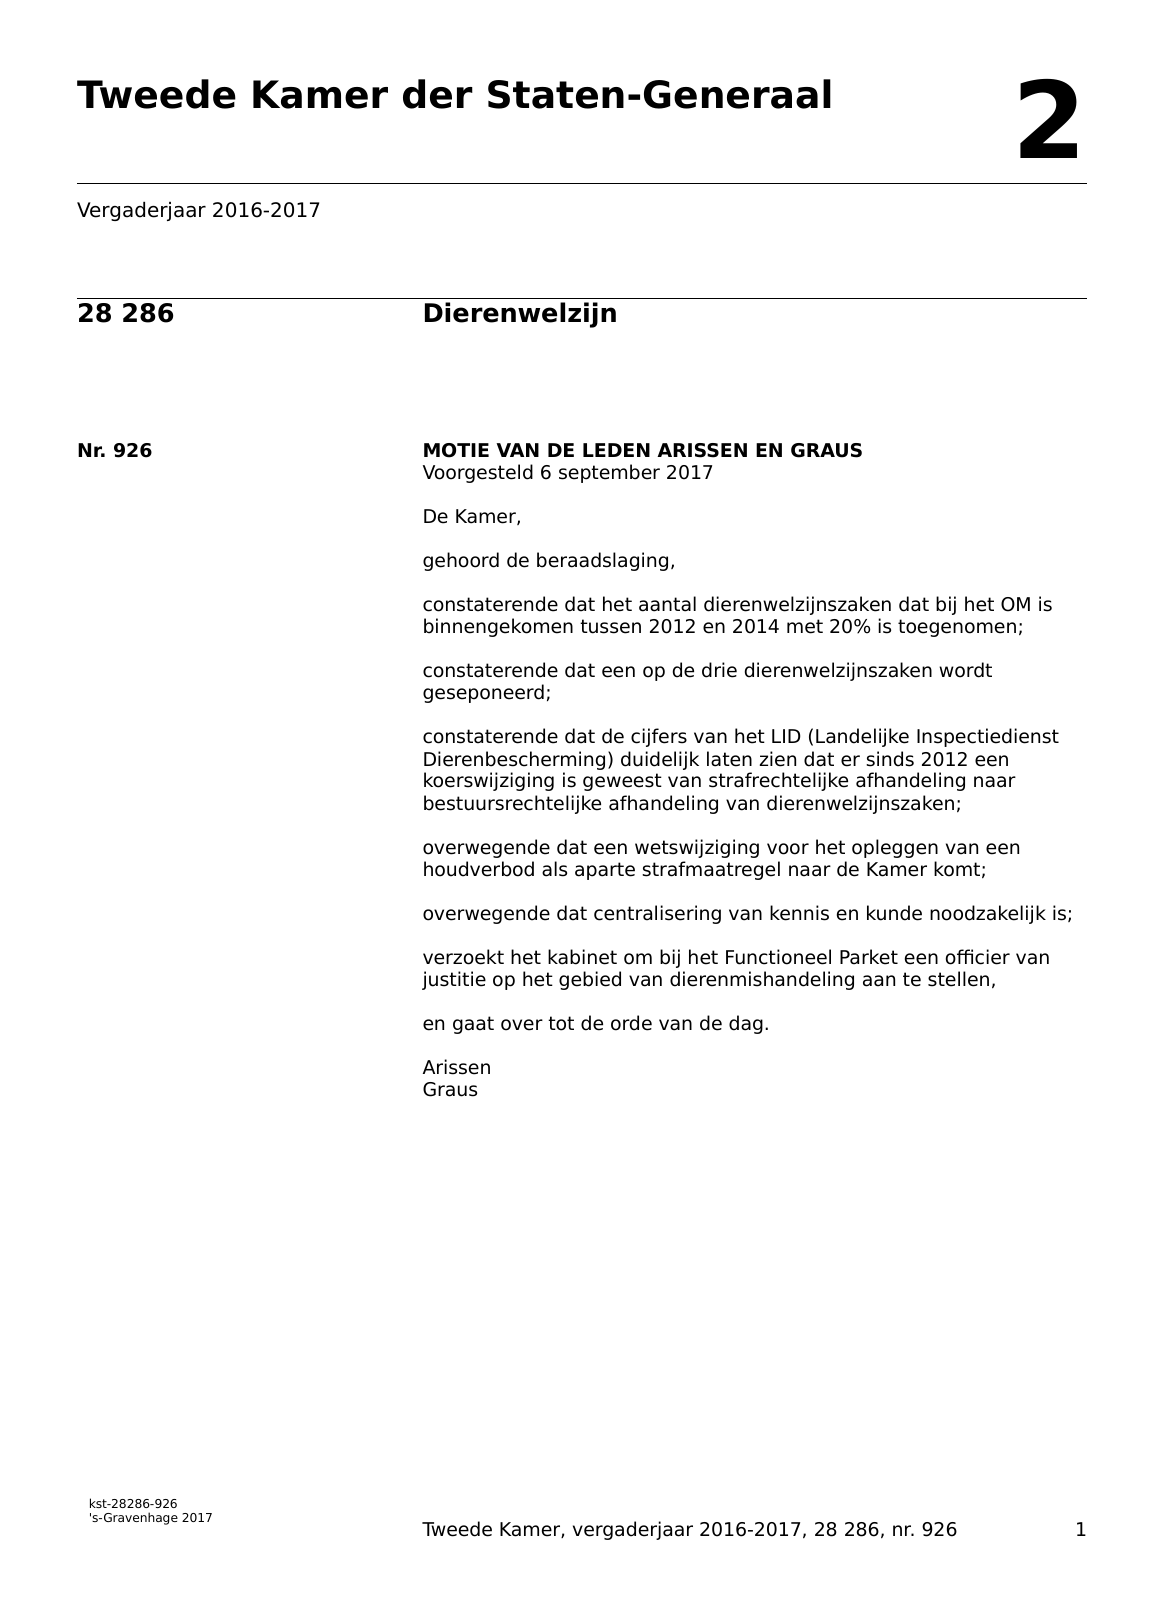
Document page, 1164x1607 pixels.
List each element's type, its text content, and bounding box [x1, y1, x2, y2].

text overwegende dat een wetswijziging voor het opleggen van een houdverbod als aparte strafmaatregel naar de Kamer komt; [422, 837, 1087, 881]
subtitle Nr. 926 MOTIE VAN DE LEDEN ARISSEN EN GRAUS [77, 440, 1087, 462]
text Graus [422, 1079, 1087, 1101]
text Arissen [422, 1057, 1087, 1079]
text constaterende dat een op de drie dierenwelzijnszaken wordt geseponeerd; [422, 660, 1087, 704]
text constaterende dat het aantal dierenwelzijnszaken dat bij het OM is binnengekomen tussen 2012 en 2014 met 20% is toegenomen; [422, 594, 1087, 638]
text verzoekt het kabinet om bij het Functioneel Parket een officier van justitie op het gebied van dierenmishandeling aan te stellen, [422, 947, 1087, 991]
text Voorgesteld 6 september 2017 [422, 462, 1087, 484]
table_header 2 [886, 59, 1087, 183]
text en gaat over tot de orde van de dag. [422, 1013, 1087, 1035]
table_cell Vergaderjaar 2016-2017 [77, 184, 1087, 298]
text overwegende dat centralisering van kennis en kunde noodzakelijk is; [422, 903, 1087, 925]
text constaterende dat de cijfers van het LID (Landelijke Inspectiedienst Dierenbescherming) duidelijk laten zien dat er sinds 2012 een koerswijziging is geweest van strafrechtelijke afhandeling naar bestuursrechtelijke afhandeling van dierenwelzijnszaken; [422, 726, 1087, 814]
text 's-Gravenhage 2017 [88, 1511, 323, 1525]
table_header Tweede Kamer der Staten-Generaal [77, 59, 886, 183]
text De Kamer, [422, 506, 1087, 528]
subtitle 28 286 Dierenwelzijn [77, 299, 1087, 329]
text kst-28286-926 [88, 1497, 323, 1511]
text gehoord de beraadslaging, [422, 550, 1087, 572]
